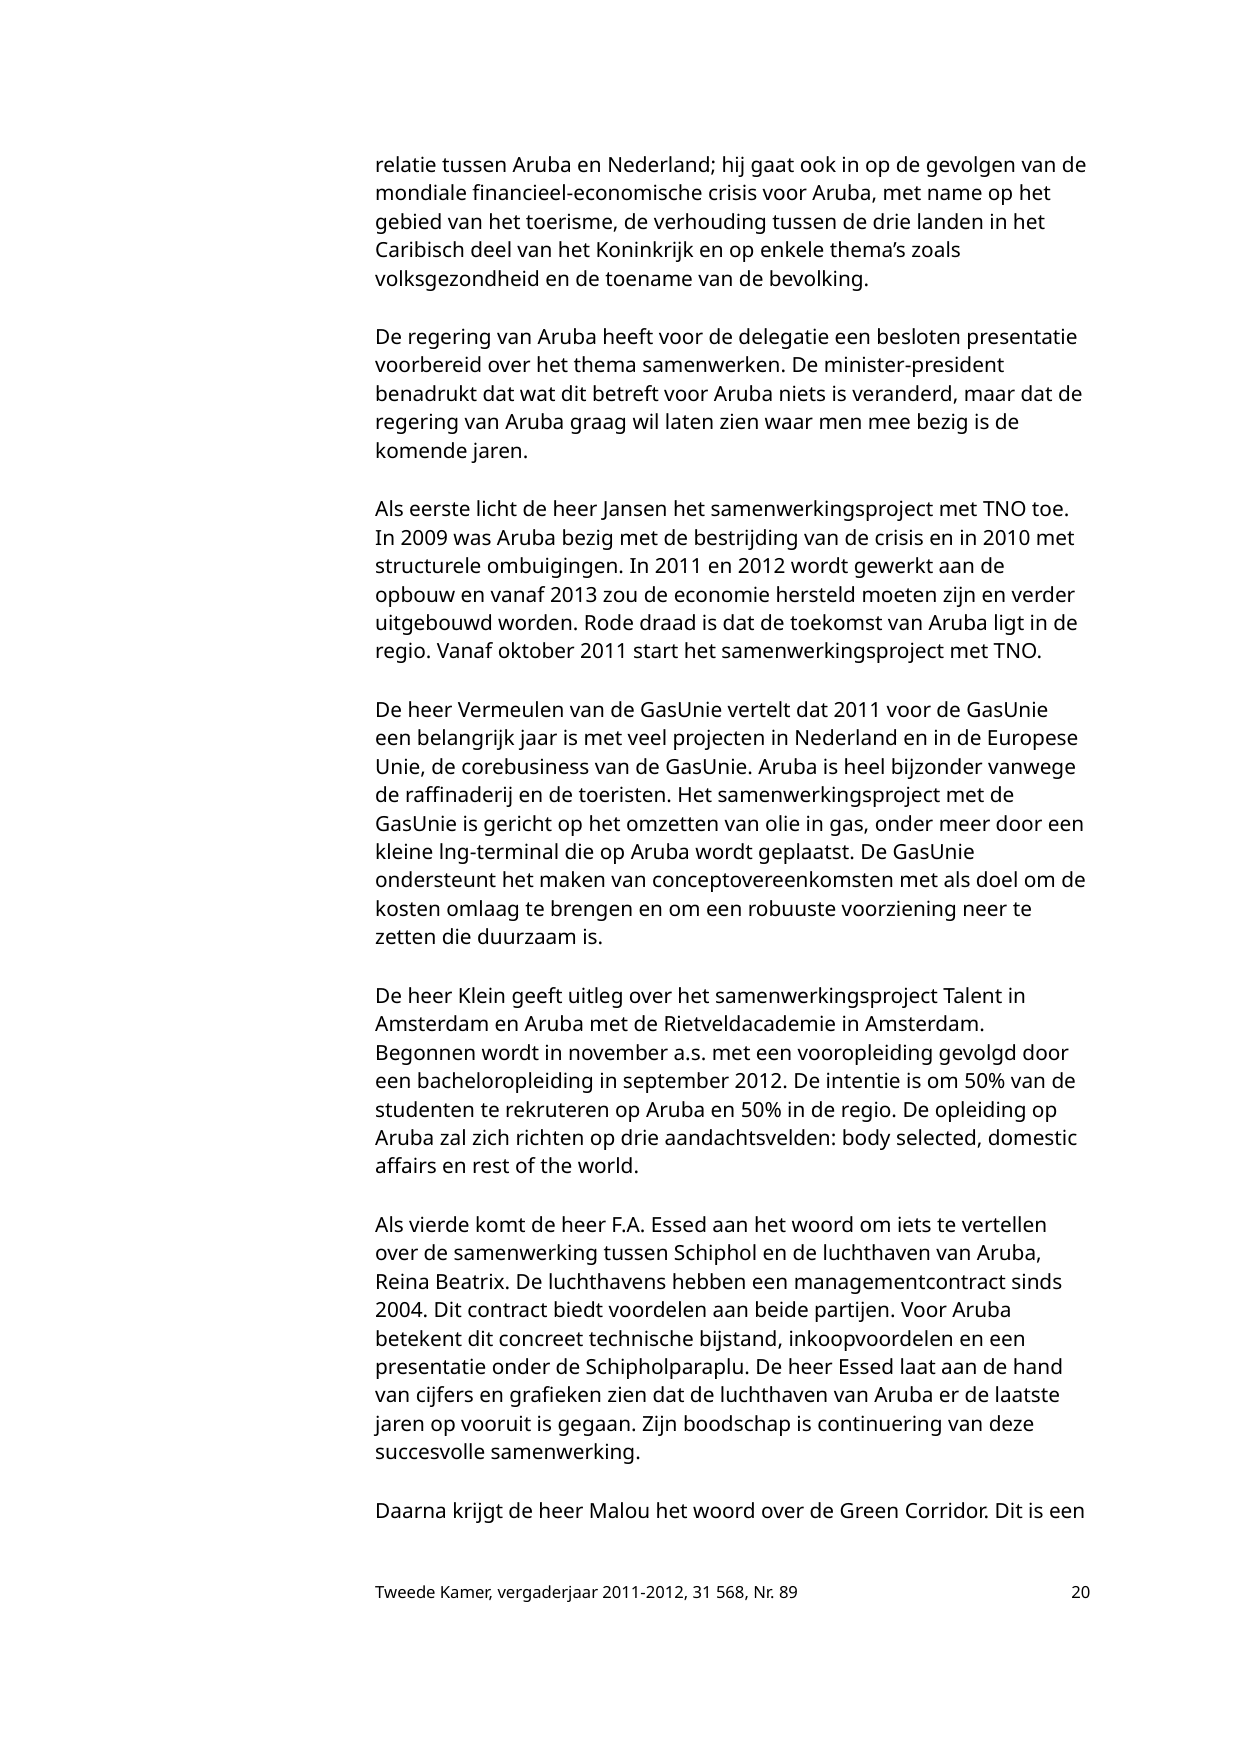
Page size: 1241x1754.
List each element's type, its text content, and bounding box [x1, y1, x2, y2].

text De heer Klein geeft uitleg over het samenwerkingsproject Talent in Amsterdam en Aruba met de Rietveldacademie in Amsterdam. Begonnen wordt in november a.s. met een vooropleiding gevolgd door een bacheloropleiding in september 2012. De intentie is om 50% van de studenten te rekruteren op Aruba en 50% in de regio. De opleiding op Aruba zal zich richten op drie aandachtsvelden: body selected, domestic affairs en rest of the world. [375, 981, 1090, 1180]
text De heer Vermeulen van de GasUnie vertelt dat 2011 voor de GasUnie een belangrijk jaar is met veel projecten in Nederland en in de Europese Unie, de corebusiness van de GasUnie. Aruba is heel bijzonder vanwege de raffinaderij en de toeristen. Het samenwerkingsproject met de GasUnie is gericht op het omzetten van olie in gas, onder meer door een kleine lng-terminal die op Aruba wordt geplaatst. De GasUnie ondersteunt het maken van conceptovereenkomsten met als doel om de kosten omlaag te brengen en om een robuuste voorziening neer te zetten die duurzaam is. [375, 695, 1090, 951]
text Als eerste licht de heer Jansen het samenwerkingsproject met TNO toe. In 2009 was Aruba bezig met de bestrijding van de crisis en in 2010 met structurele ombuigingen. In 2011 en 2012 wordt gewerkt aan de opbouw en vanaf 2013 zou de economie hersteld moeten zijn en verder uitgebouwd worden. Rode draad is dat de toekomst van Aruba ligt in de regio. Vanaf oktober 2011 start het samenwerkingsproject met TNO. [375, 494, 1090, 665]
text De regering van Aruba heeft voor de delegatie een besloten presentatie voorbereid over het thema samenwerken. De minister-president benadrukt dat wat dit betreft voor Aruba niets is veranderd, maar dat de regering van Aruba graag wil laten zien waar men mee bezig is de komende jaren. [375, 322, 1090, 464]
text relatie tussen Aruba en Nederland; hij gaat ook in op de gevolgen van de mondiale financieel-economische crisis voor Aruba, met name op het gebied van het toerisme, de verhouding tussen de drie landen in het Caribisch deel van het Koninkrijk en op enkele thema’s zoals volksgezondheid en de toename van de bevolking. [375, 150, 1090, 292]
text Daarna krijgt de heer Malou het woord over de Green Corridor. Dit is een [375, 1496, 1090, 1524]
text Als vierde komt de heer F.A. Essed aan het woord om iets te vertellen over de samenwerking tussen Schiphol en de luchthaven van Aruba, Reina Beatrix. De luchthavens hebben een managementcontract sinds 2004. Dit contract biedt voordelen aan beide partijen. Voor Aruba betekent dit concreet technische bijstand, inkoopvoordelen en een presentatie onder de Schipholparaplu. De heer Essed laat aan de hand van cijfers en grafieken zien dat de luchthaven van Aruba er de laatste jaren op vooruit is gegaan. Zijn boodschap is continuering van deze succesvolle samenwerking. [375, 1210, 1090, 1466]
